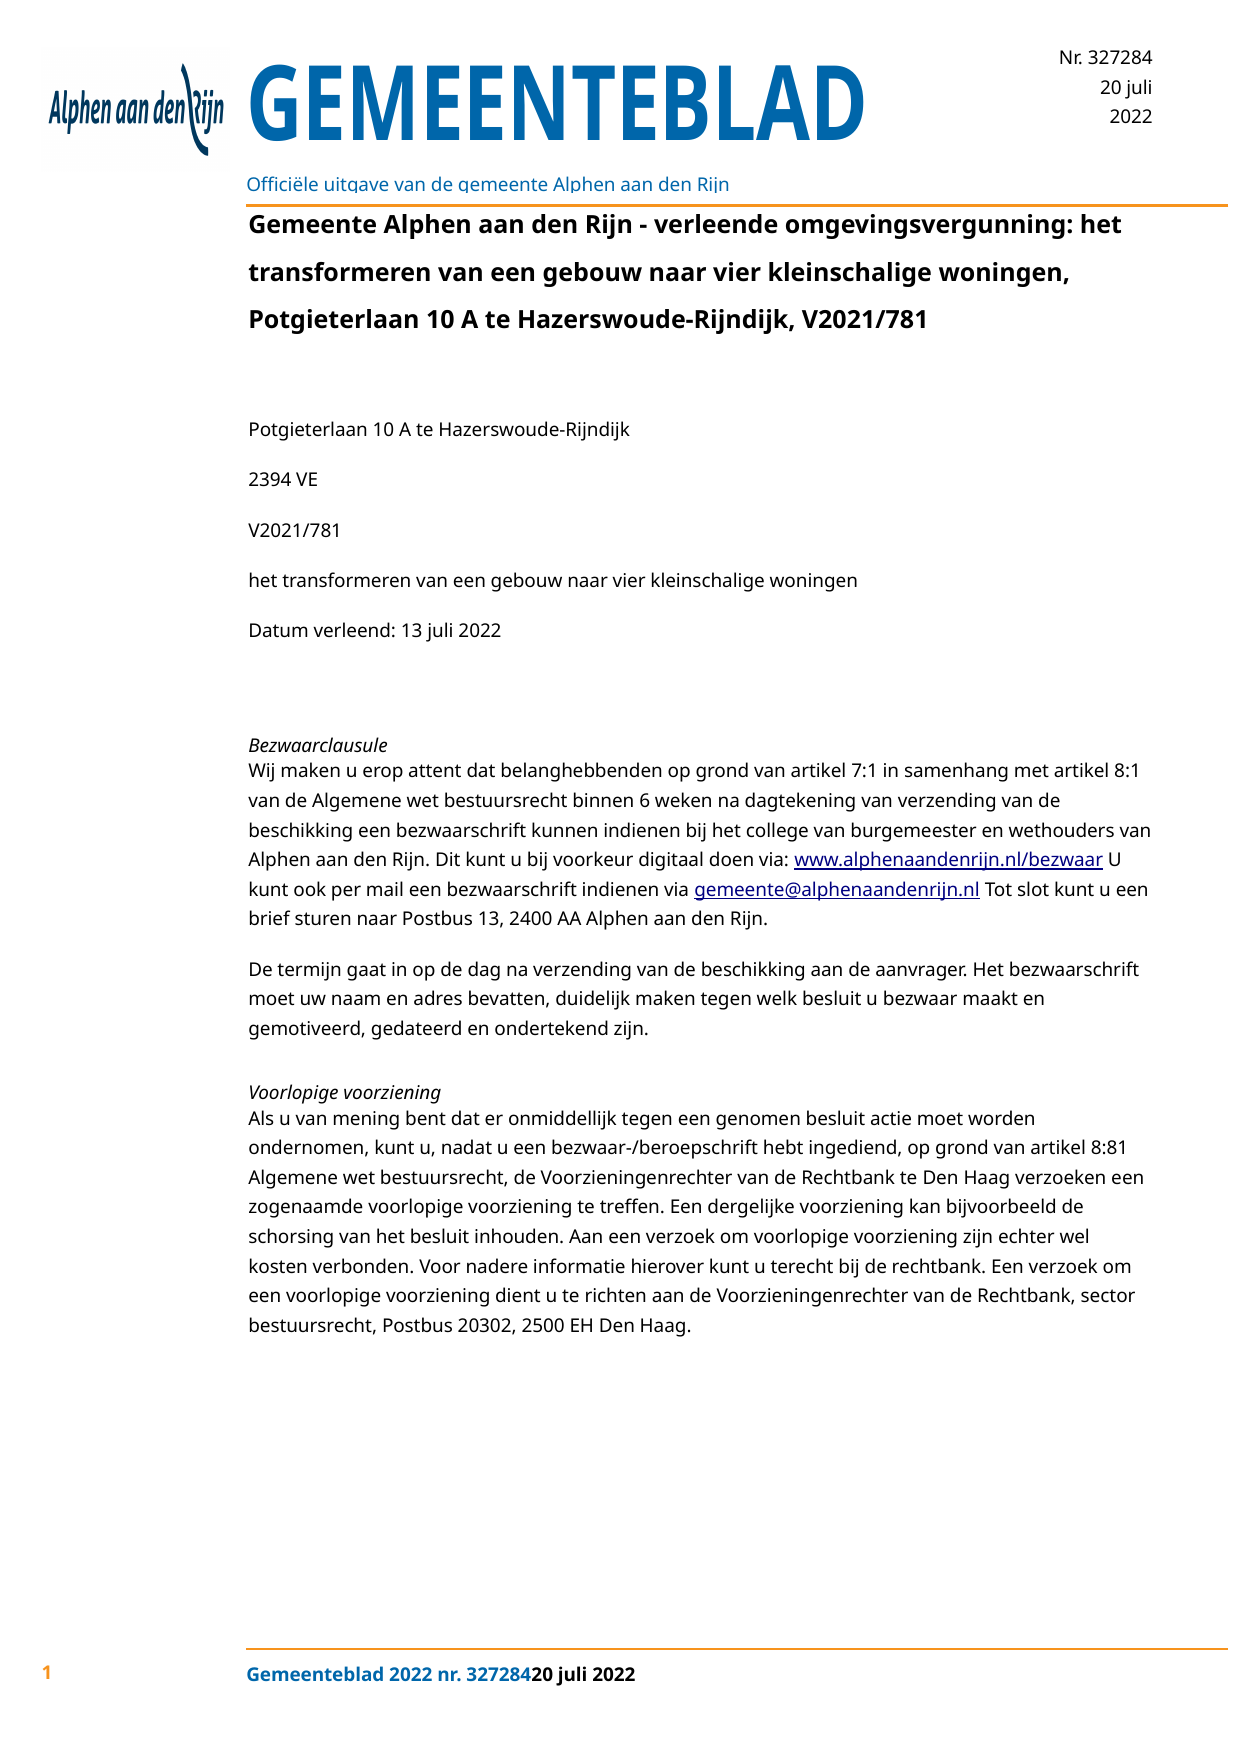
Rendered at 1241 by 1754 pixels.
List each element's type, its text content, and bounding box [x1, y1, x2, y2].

text Als u van mening bent dat er onmiddellijk tegen een genomen besluit actie moet worden ondernomen, kunt u, nadat u een bezwaar-/beroepschrift hebt ingediend, op grond van artikel 8:81 Algemene wet bestuursrecht, de Voorzieningenrechter van de Rechtbank te Den Haag verzoeken een zogenaamde voorlopige voorziening te treffen. Een dergelijke voorziening kan bijvoorbeeld de schorsing van het besluit inhouden. Aan een verzoek om voorlopige voorziening zijn echter wel kosten verbonden. Voor nadere informatie hierover kunt u terecht bij de rechtbank. Een verzoek om een voorlopige voorziening dient u te richten aan de Voorzieningenrechter van de Rechtbank, sector bestuursrecht, Postbus 20302, 2500 EH Den Haag. [248, 1105, 1152, 1338]
text De termijn gaat in op de dag na verzending van de beschikking aan de aanvrager. Het bezwaarschrift moet uw naam en adres bevatten, duidelijk maken tegen welk besluit u bezwaar maakt en gemotiveerd, gedateerd en ondertekend zijn. [248, 956, 1152, 1041]
text V2021/781 [248, 517, 1152, 542]
text Gemeente Alphen aan den Rijn - verleende omgevingsvergunning: het transformeren van een gebouw naar vier kleinschalige woningen, Potgieterlaan 10 A te Hazerswoude-Rijndijk, V2021/781 [248, 207, 1152, 336]
text Wij maken u erop attent dat belanghebbenden op grond van artikel 7:1 in samenhang met artikel 8:1 van de Algemene wet bestuursrecht binnen 6 weken na dagtekening van verzending van de beschikking een bezwaarschrift kunnen indienen bij het college van burgemeester en wethouders van Alphen aan den Rijn. Dit kunt u bij voorkeur digitaal doen via: www.alphenaandenrijn.nl/bezwaar U kunt ook per mail een bezwaarschrift indienen via gemeente@alphenaandenrijn.nl Tot slot kunt u een brief sturen naar Postbus 13, 2400 AA Alphen aan den Rijn. [248, 758, 1152, 931]
text Potgieterlaan 10 A te Hazerswoude-Rijndijk [248, 416, 1152, 442]
picture [41, 47, 231, 172]
text Datum verleend: 13 juli 2022 [248, 618, 1152, 643]
text 2394 VE [248, 466, 1152, 492]
text Voorlopige voorziening [248, 1079, 1152, 1105]
text Bezwaarclausule [248, 732, 1152, 758]
text het transformeren van een gebouw naar vier kleinschalige woningen [248, 567, 1152, 593]
